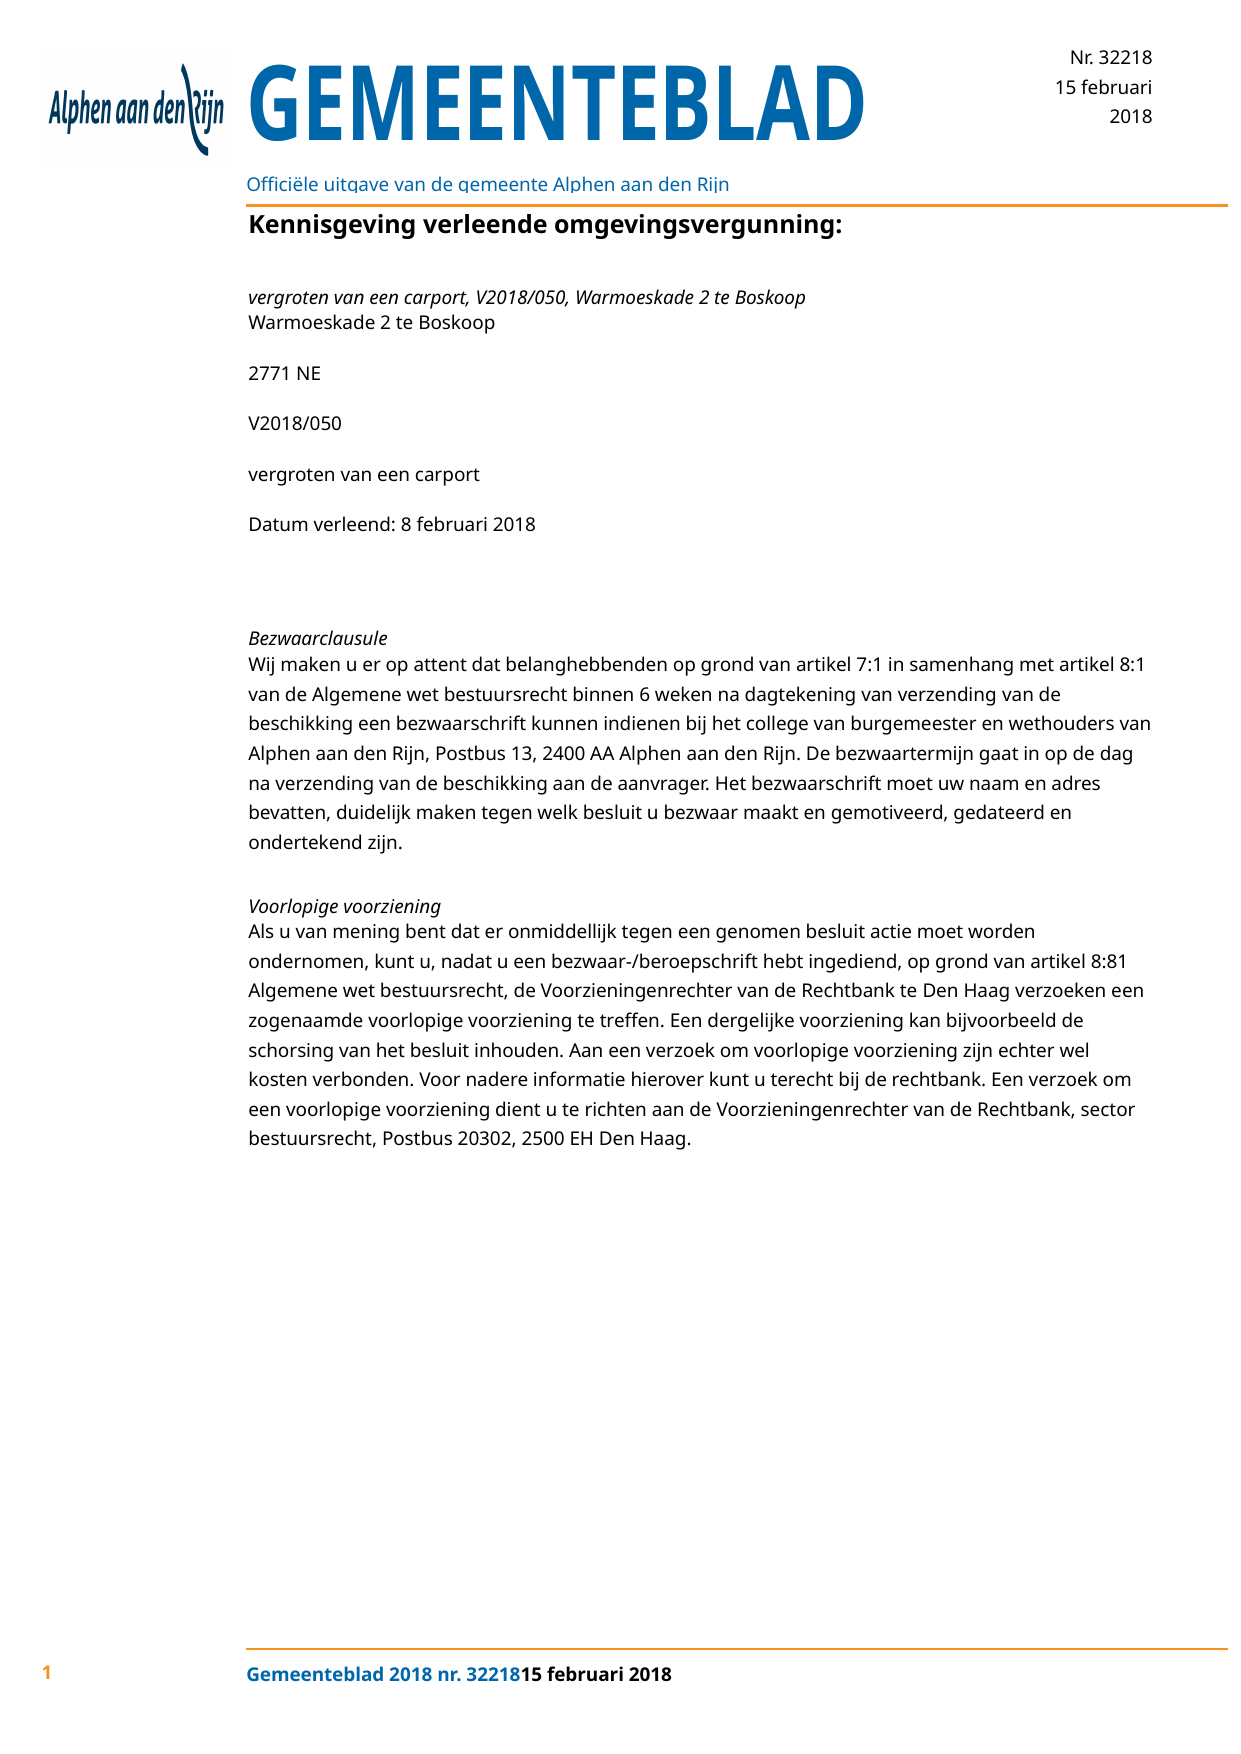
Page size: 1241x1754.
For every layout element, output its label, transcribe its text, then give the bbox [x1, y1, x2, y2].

text Als u van mening bent dat er onmiddellijk tegen een genomen besluit actie moet worden ondernomen, kunt u, nadat u een bezwaar-/beroepschrift hebt ingediend, op grond van artikel 8:81 Algemene wet bestuursrecht, de Voorzieningenrechter van de Rechtbank te Den Haag verzoeken een zogenaamde voorlopige voorziening te treffen. Een dergelijke voorziening kan bijvoorbeeld de schorsing van het besluit inhouden. Aan een verzoek om voorlopige voorziening zijn echter wel kosten verbonden. Voor nadere informatie hierover kunt u terecht bij de rechtbank. Een verzoek om een voorlopige voorziening dient u te richten aan de Voorzieningenrechter van de Rechtbank, sector bestuursrecht, Postbus 20302, 2500 EH Den Haag. [248, 918, 1152, 1151]
text vergroten van een carport, V2018/050, Warmoeskade 2 te Boskoop [248, 284, 1152, 309]
text vergroten van een carport [248, 461, 1152, 487]
text Datum verleend: 8 februari 2018 [248, 511, 1152, 537]
text Kennisgeving verleende omgevingsvergunning: [248, 207, 1152, 241]
text Wij maken u er op attent dat belanghebbenden op grond van artikel 7:1 in samenhang met artikel 8:1 van de Algemene wet bestuursrecht binnen 6 weken na dagtekening van verzending van de beschikking een bezwaarschrift kunnen indienen bij het college van burgemeester en wethouders van Alphen aan den Rijn, Postbus 13, 2400 AA Alphen aan den Rijn. De bezwaartermijn gaat in op de dag na verzending van de beschikking aan de aanvrager. Het bezwaarschrift moet uw naam en adres bevatten, duidelijk maken tegen welk besluit u bezwaar maakt en gemotiveerd, gedateerd en ondertekend zijn. [248, 651, 1152, 854]
text 2771 NE [248, 360, 1152, 386]
text Warmoeskade 2 te Boskoop [248, 309, 1152, 335]
text V2018/050 [248, 410, 1152, 436]
text Voorlopige voorziening [248, 893, 1152, 918]
picture [41, 47, 231, 172]
text Bezwaarclausule [248, 626, 1152, 651]
